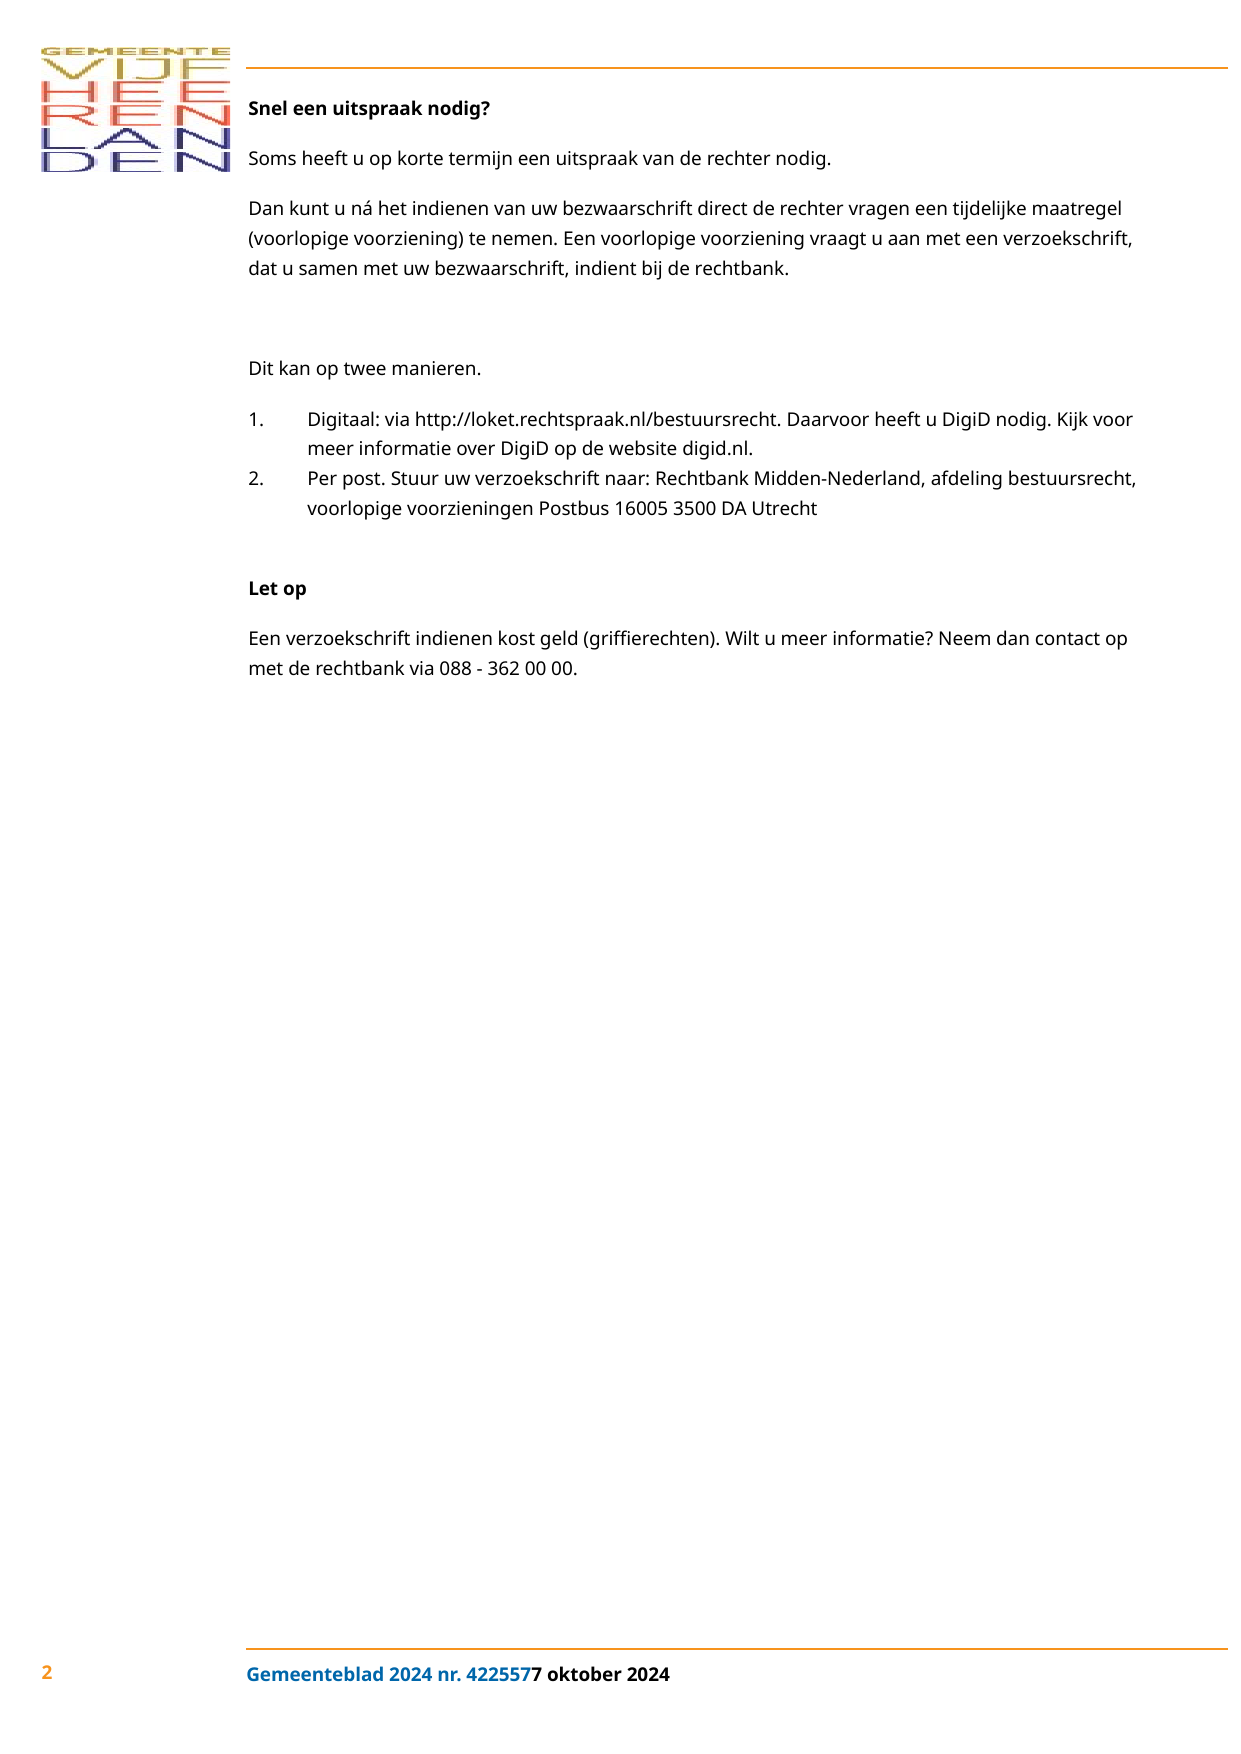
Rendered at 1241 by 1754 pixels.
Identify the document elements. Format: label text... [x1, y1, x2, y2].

text Een verzoekschrift indienen kost geld (griffierechten). Wilt u meer informatie? Neem dan contact op met de rechtbank via 088 - 362 00 00. [248, 625, 1152, 681]
picture [41, 47, 231, 172]
list Per post. Stuur uw verzoekschrift naar: Rechtbank Midden-Nederland, afdeling bestuursrecht, voorlopige voorzieningen Postbus 16005 3500 DA Utrecht [248, 465, 1152, 521]
text Soms heeft u op korte termijn een uitspraak van de rechter nodig. [248, 145, 1152, 171]
text Let op [248, 575, 1152, 601]
text Dit kan op twee manieren. [248, 356, 1152, 381]
text Snel een uitspraak nodig? [248, 95, 1152, 121]
list Digitaal: via http://loket.rechtspraak.nl/bestuursrecht. Daarvoor heeft u DigiD nodig. Kijk voor meer informatie over DigiD op de website digid.nl. [248, 406, 1152, 461]
text Dan kunt u ná het indienen van uw bezwaarschrift direct de rechter vragen een tijdelijke maatregel (voorlopige voorziening) te nemen. Een voorlopige voorziening vraagt u aan met een verzoekschrift, dat u samen met uw bezwaarschrift, indient bij de rechtbank. [248, 196, 1152, 281]
